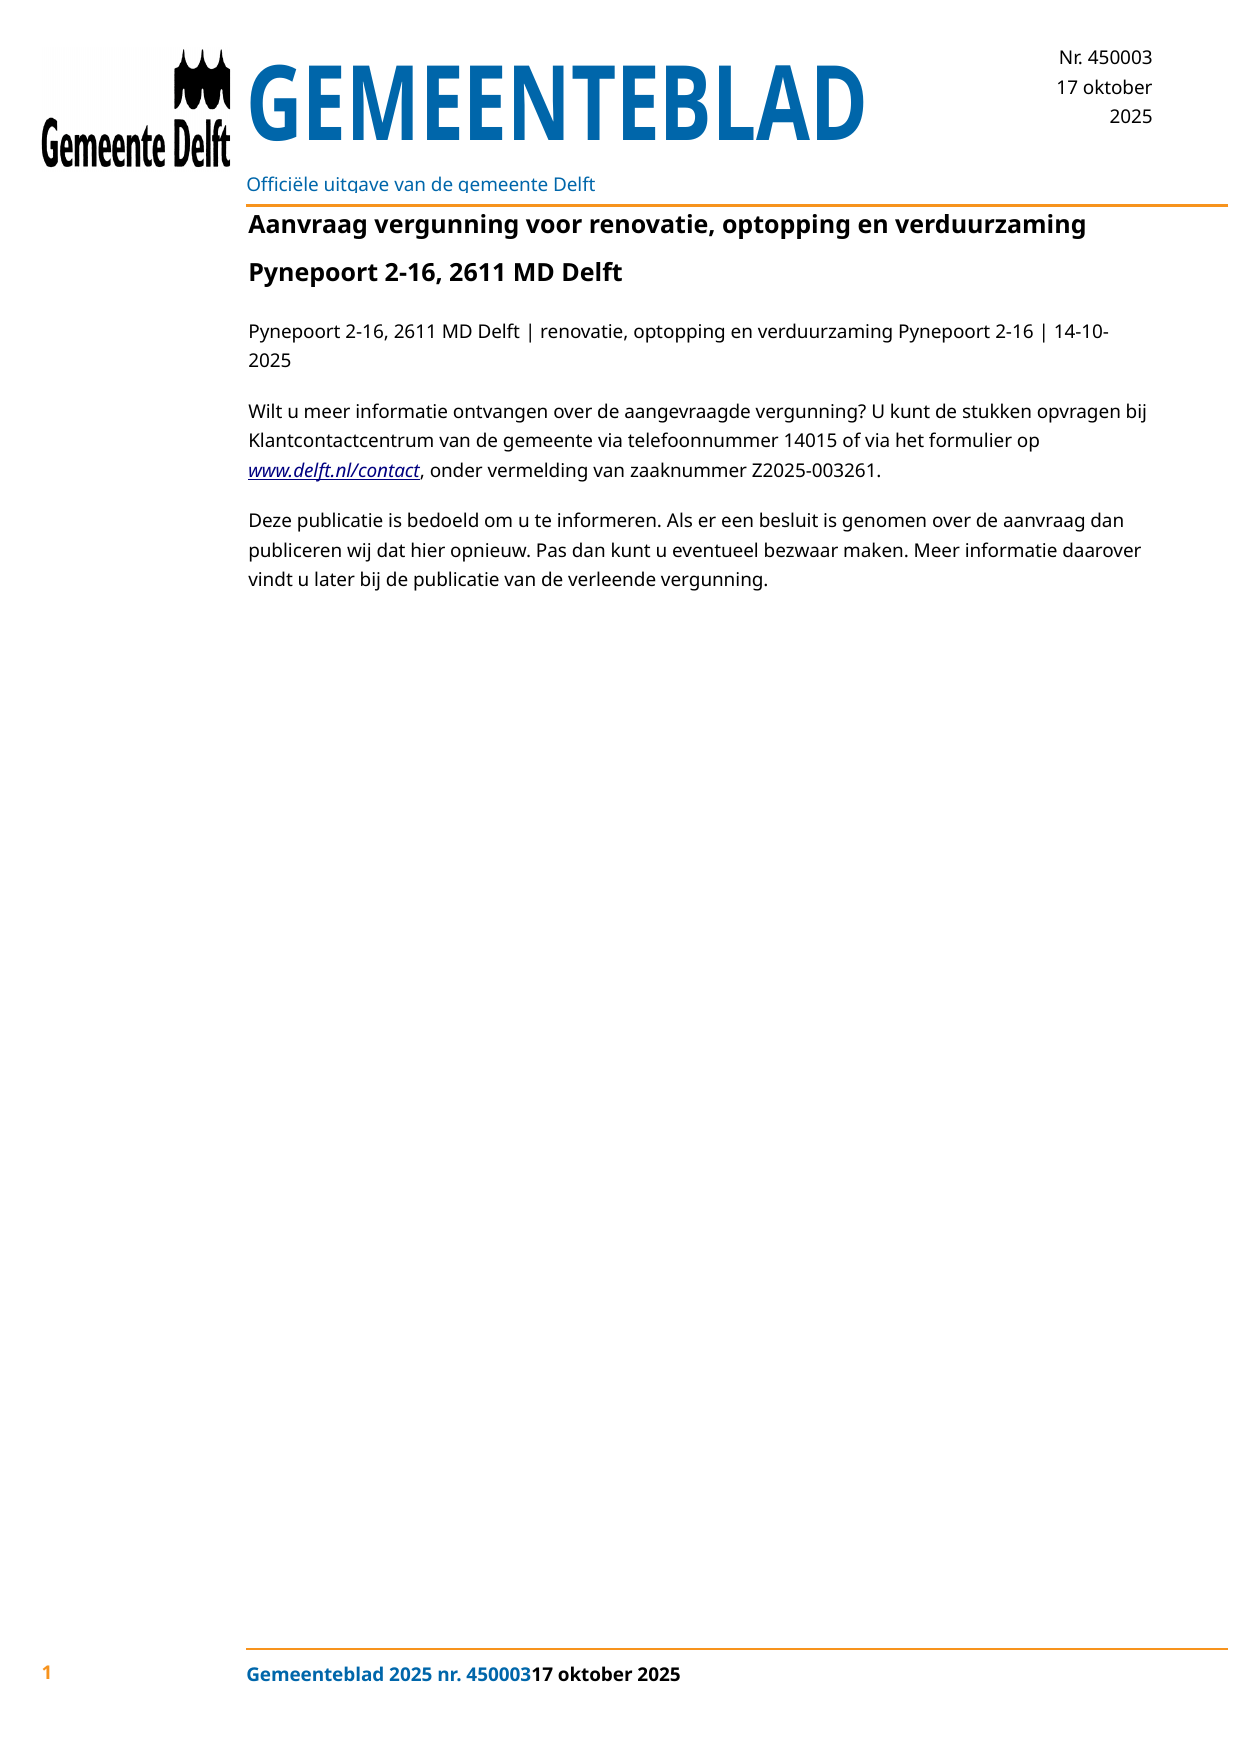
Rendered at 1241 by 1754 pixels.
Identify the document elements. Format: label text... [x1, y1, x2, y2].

text Pynepoort 2-16, 2611 MD Delft | renovatie, optopping en verduurzaming Pynepoort 2-16 | 14-10-2025 [248, 318, 1152, 373]
text Aanvraag vergunning voor renovatie, optopping en verduurzaming Pynepoort 2-16, 2611 MD Delft [248, 207, 1152, 288]
picture [41, 47, 231, 172]
text Deze publicatie is bedoeld om u te informeren. Als er een besluit is genomen over de aanvraag dan publiceren wij dat hier opnieuw. Pas dan kunt u eventueel bezwaar maken. Meer informatie daarover vindt u later bij de publicatie van de verleende vergunning. [248, 507, 1152, 592]
text Wilt u meer informatie ontvangen over de aangevraagde vergunning? U kunt de stukken opvragen bij Klantcontactcentrum van de gemeente via telefoonnummer 14015 of via het formulier op www.delft.nl/contact, onder vermelding van zaaknummer Z2025-003261. [248, 398, 1152, 483]
